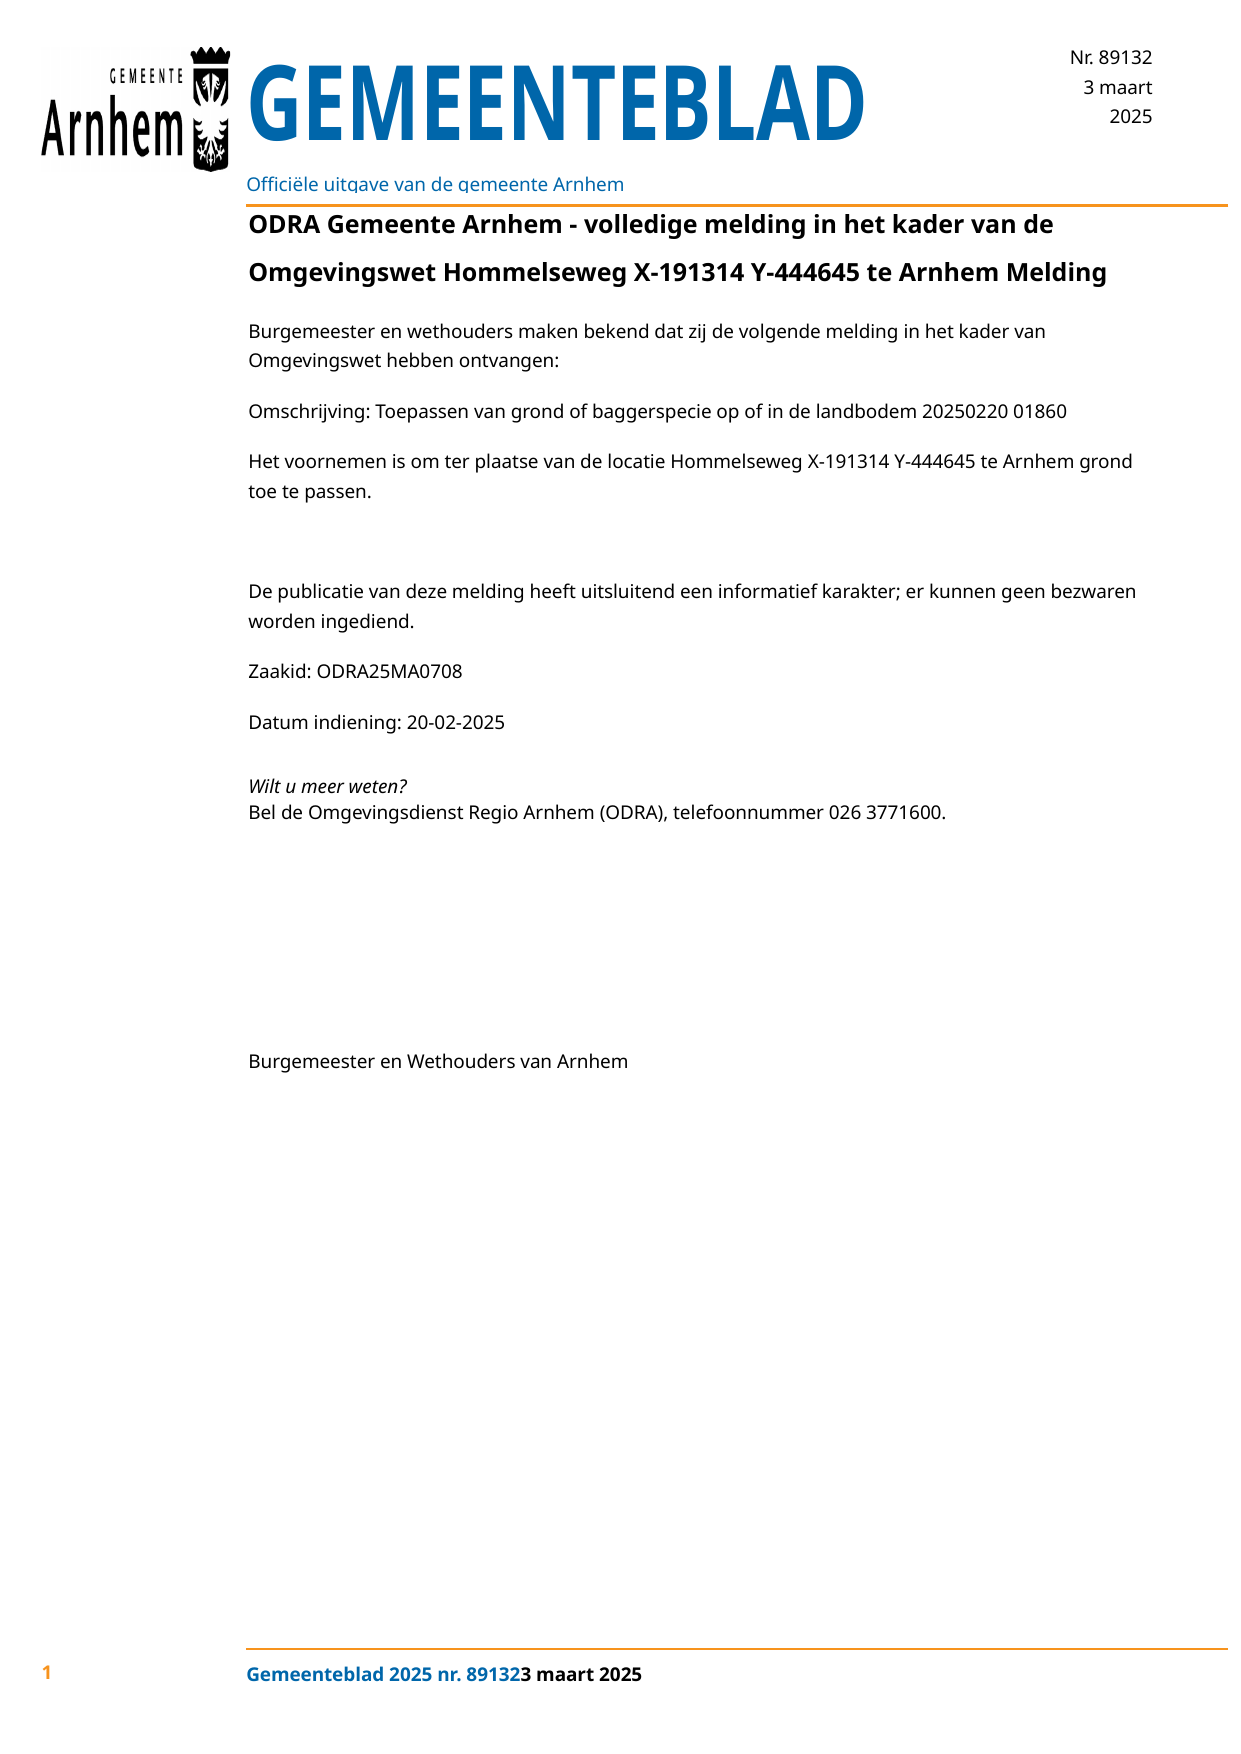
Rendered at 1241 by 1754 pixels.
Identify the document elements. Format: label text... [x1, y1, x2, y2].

text Burgemeester en wethouders maken bekend dat zij de volgende melding in het kader van Omgevingswet hebben ontvangen: [248, 318, 1152, 373]
text Het voornemen is om ter plaatse van de locatie Hommelseweg X-191314 Y-444645 te Arnhem grond toe te passen. [248, 448, 1152, 504]
text Bel de Omgevingsdienst Regio Arnhem (ODRA), telefoonnummer 026 3771600. [248, 799, 1152, 824]
text Datum indiening: 20-02-2025 [248, 709, 1152, 735]
picture [41, 47, 231, 172]
text Wilt u meer weten? [248, 773, 1152, 799]
text Zaakid: ODRA25MA0708 [248, 659, 1152, 684]
text Omschrijving: Toepassen van grond of baggerspecie op of in de landbodem 20250220 01860 [248, 398, 1152, 424]
text De publicatie van deze melding heeft uitsluitend een informatief karakter; er kunnen geen bezwaren worden ingediend. [248, 579, 1152, 634]
text ODRA Gemeente Arnhem - volledige melding in het kader van de Omgevingswet Hommelseweg X-191314 Y-444645 te Arnhem Melding [248, 207, 1152, 288]
text Burgemeester en Wethouders van Arnhem [248, 1048, 1152, 1074]
